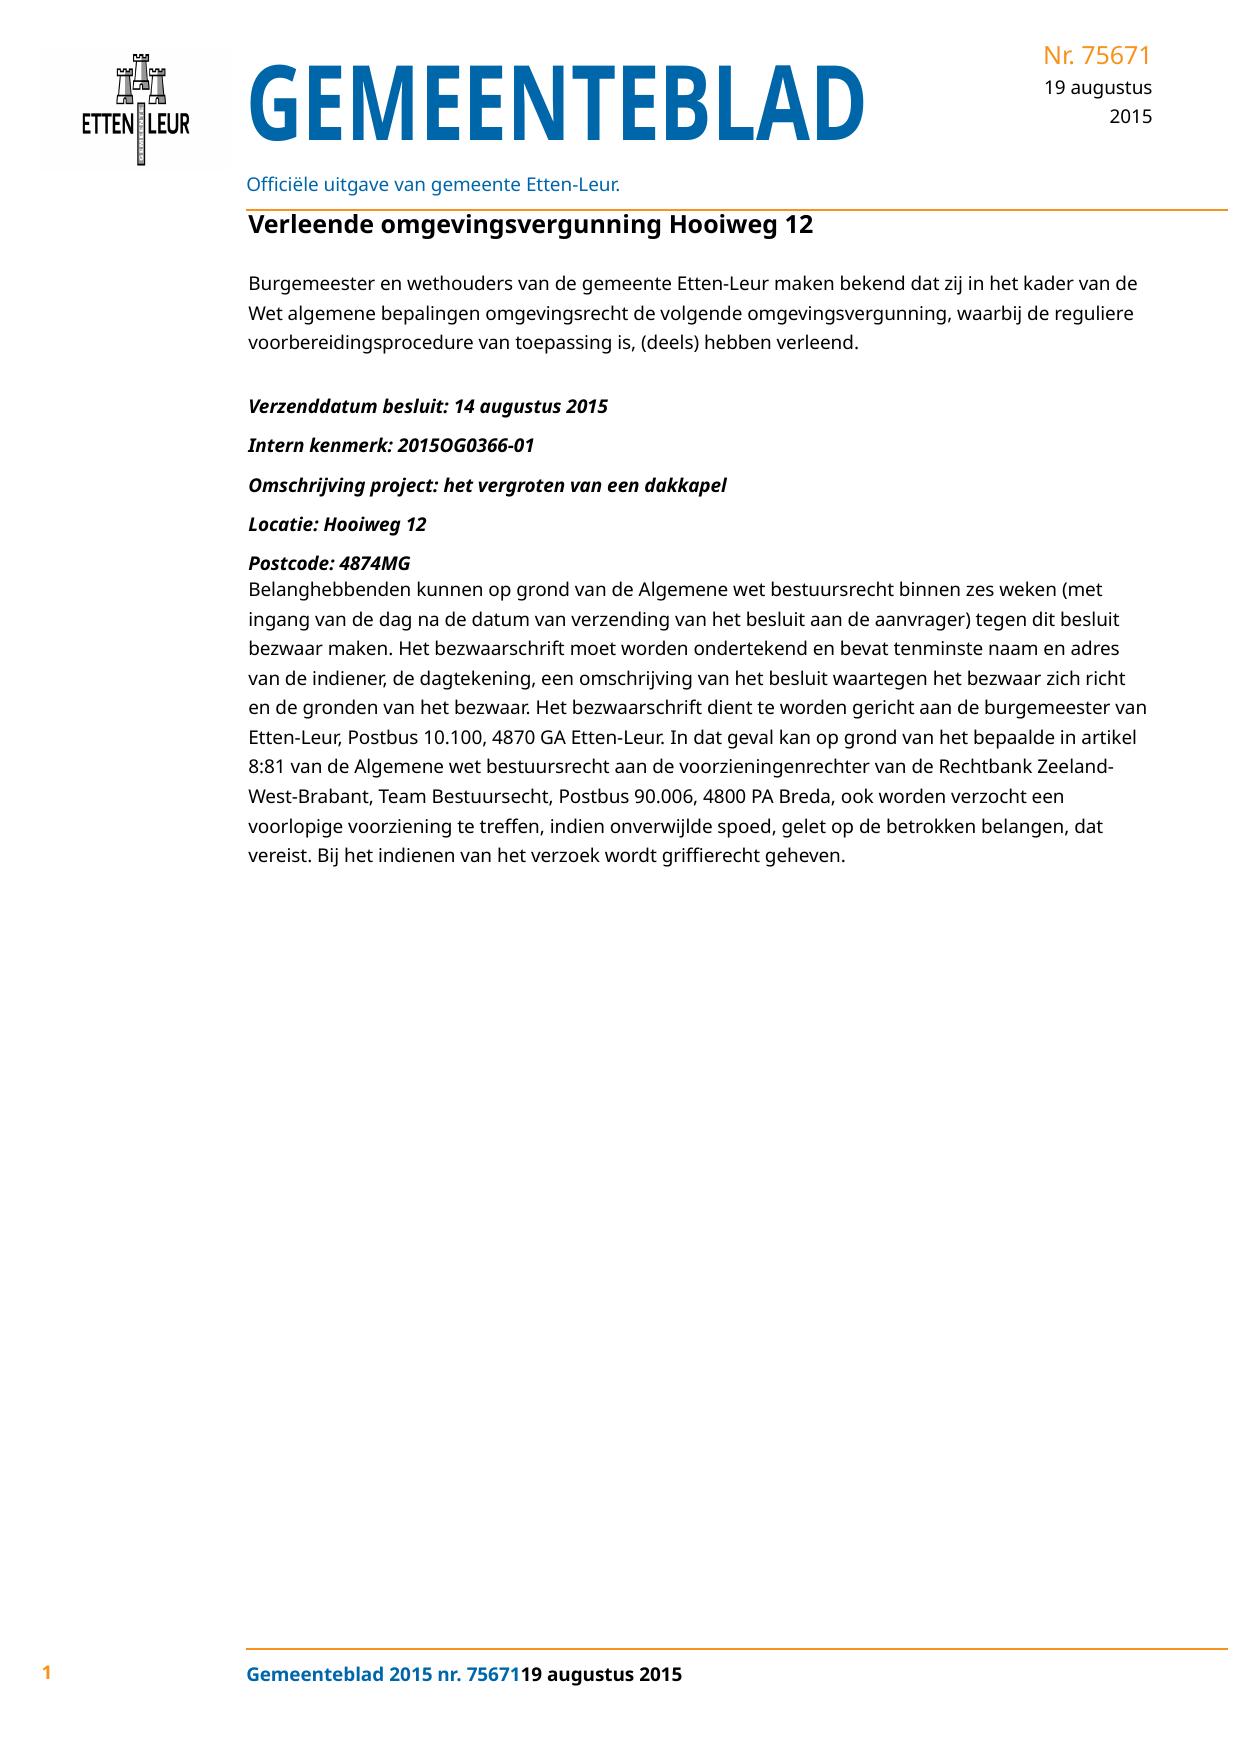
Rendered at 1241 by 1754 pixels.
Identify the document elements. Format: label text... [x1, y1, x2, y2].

text Intern kenmerk: 2015OG0366-01 [248, 433, 1152, 458]
text Verleende omgevingsvergunning Hooiweg 12 [248, 211, 1152, 241]
text Postcode: 4874MG [248, 551, 1152, 576]
text Burgemeester en wethouders van de gemeente Etten-Leur maken bekend dat zij in het kader van de Wet algemene bepalingen omgevingsrecht de volgende omgevingsvergunning, waarbij de reguliere voorbereidingsprocedure van toepassing is, (deels) hebben verleend. [248, 270, 1152, 355]
text Omschrijving project: het vergroten van een dakkapel [248, 472, 1152, 498]
text Belanghebbenden kunnen op grond van de Algemene wet bestuursrecht binnen zes weken (met ingang van de dag na de datum van verzending van het besluit aan de aanvrager) tegen dit besluit bezwaar maken. Het bezwaarschrift moet worden ondertekend en bevat tenminste naam en adres van de indiener, de dagtekening, een omschrijving van het besluit waartegen het bezwaar zich richt en de gronden van het bezwaar. Het bezwaarschrift dient te worden gericht aan de burgemeester van Etten-Leur, Postbus 10.100, 4870 GA Etten-Leur. In dat geval kan op grond van het bepaalde in artikel 8:81 van de Algemene wet bestuursrecht aan de voorzieningenrechter van de Rechtbank Zeeland-West-Brabant, Team Bestuursecht, Postbus 90.006, 4800 PA Breda, ook worden verzocht een voorlopige voorziening te treffen, indien onverwijlde spoed, gelet op de betrokken belangen, dat vereist. Bij het indienen van het verzoek wordt griffierecht geheven. [248, 576, 1152, 868]
text Locatie: Hooiweg 12 [248, 511, 1152, 537]
text Verzenddatum besluit: 14 augustus 2015 [248, 393, 1152, 419]
picture [41, 47, 231, 172]
